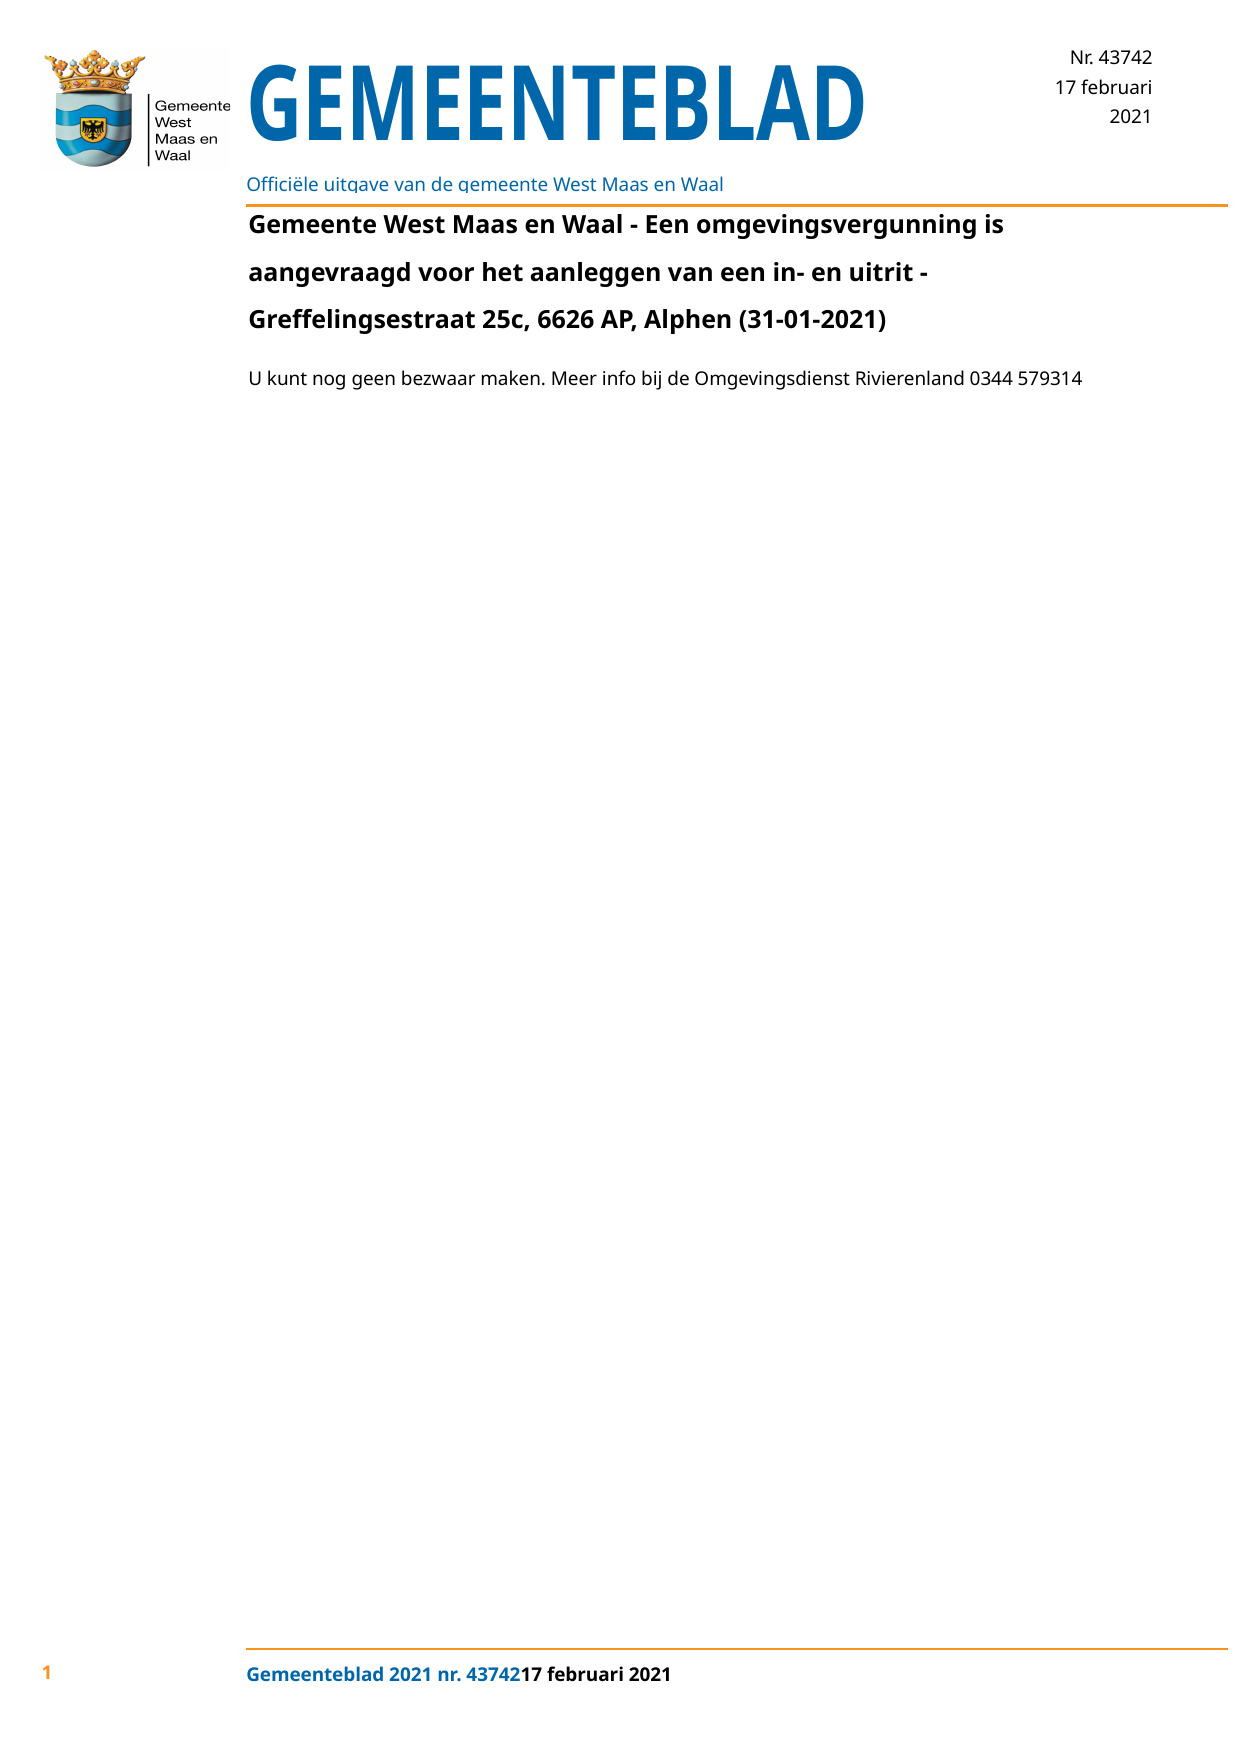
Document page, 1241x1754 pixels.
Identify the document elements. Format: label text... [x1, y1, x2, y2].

picture [41, 47, 231, 172]
text Gemeente West Maas en Waal - Een omgevingsvergunning is aangevraagd voor het aanleggen van een in- en uitrit - Greffelingsestraat 25c, 6626 AP, Alphen (31-01-2021) [248, 207, 1152, 336]
text U kunt nog geen bezwaar maken. Meer info bij de Omgevingsdienst Rivierenland 0344 579314 [248, 366, 1152, 391]
